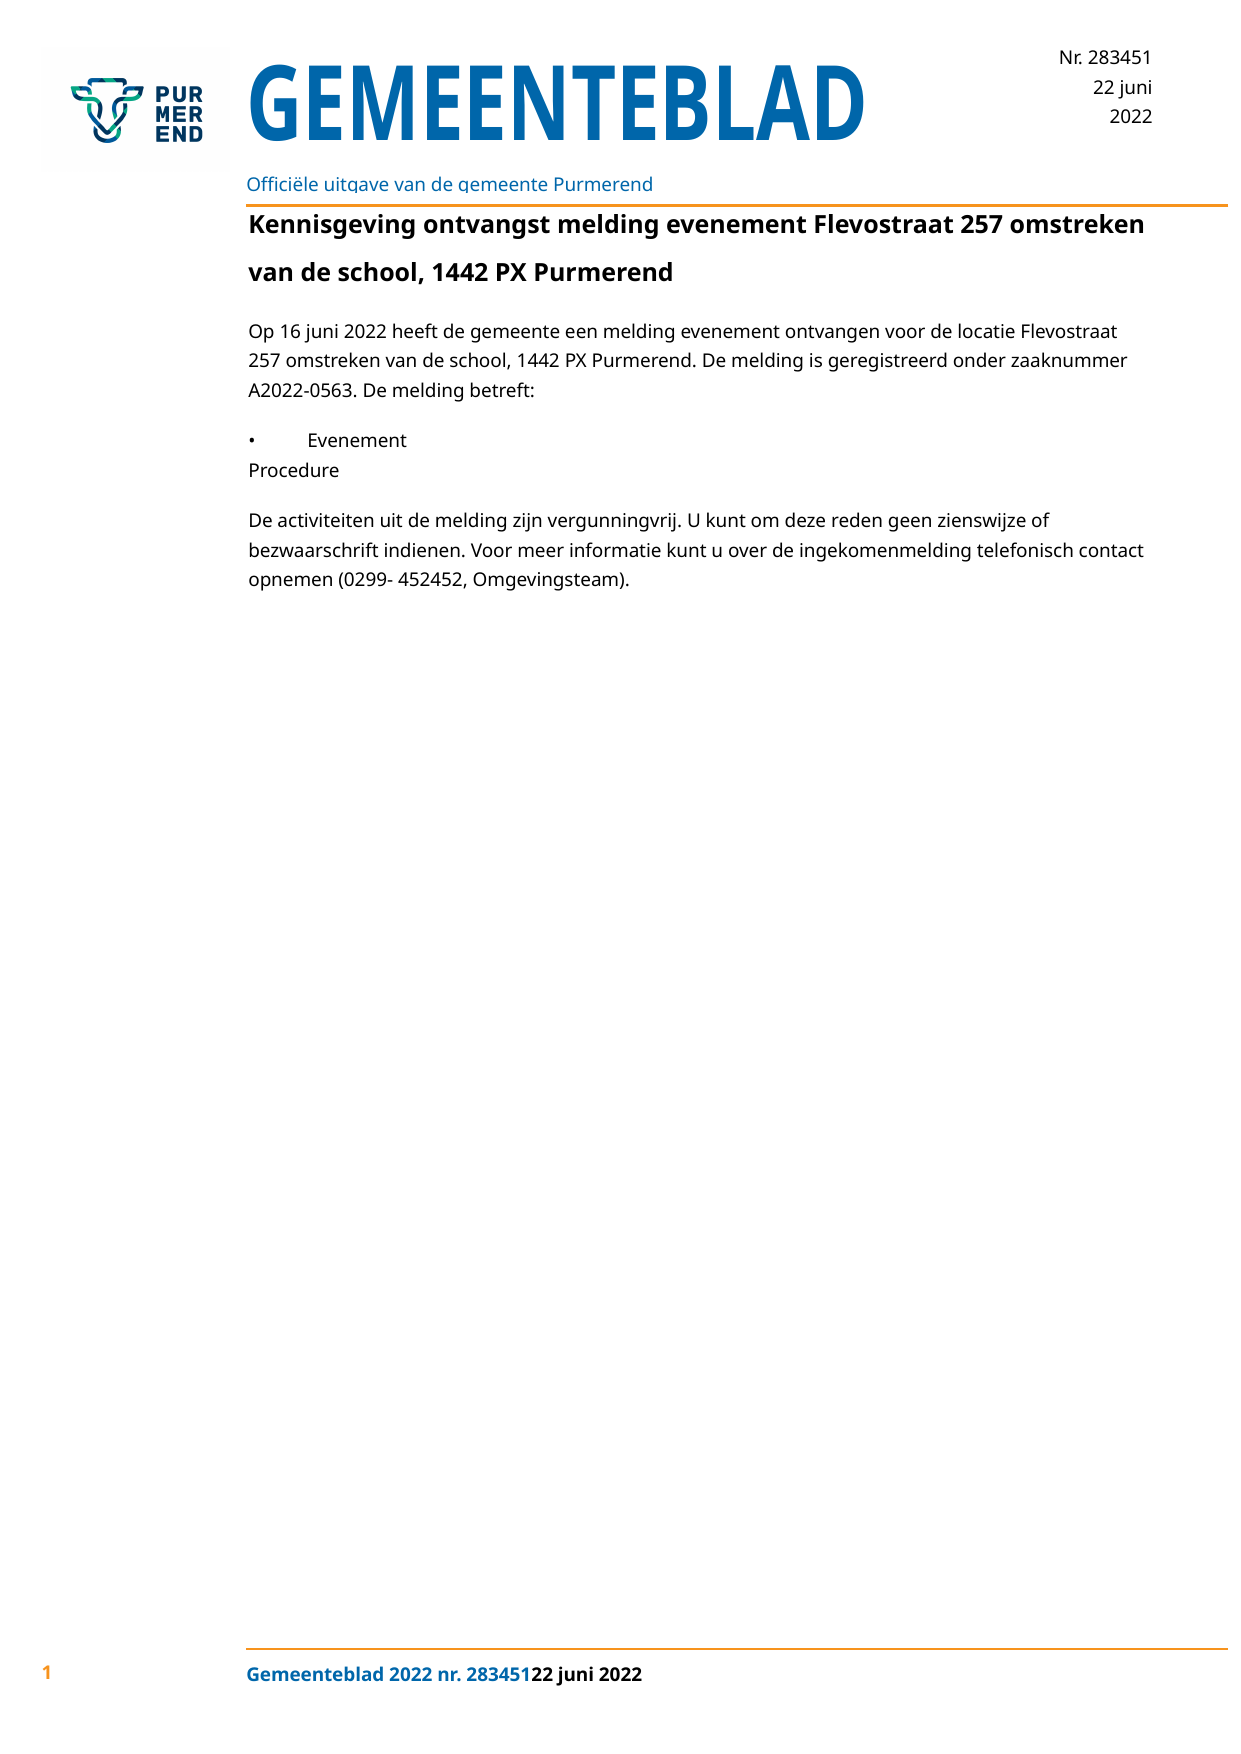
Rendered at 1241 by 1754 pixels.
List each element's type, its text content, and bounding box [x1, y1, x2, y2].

text Op 16 juni 2022 heeft de gemeente een melding evenement ontvangen voor de locatie Flevostraat 257 omstreken van de school, 1442 PX Purmerend. De melding is geregistreerd onder zaaknummer A2022-0563. De melding betreft: [248, 318, 1152, 403]
text Kennisgeving ontvangst melding evenement Flevostraat 257 omstreken van de school, 1442 PX Purmerend [248, 207, 1152, 288]
text Procedure [248, 457, 1152, 483]
text De activiteiten uit de melding zijn vergunningvrij. U kunt om deze reden geen zienswijze of bezwaarschrift indienen. Voor meer informatie kunt u over de ingekomenmelding telefonisch contact opnemen (0299- 452452, Omgevingsteam). [248, 507, 1152, 592]
list Evenement [248, 427, 1152, 453]
picture [41, 47, 231, 172]
